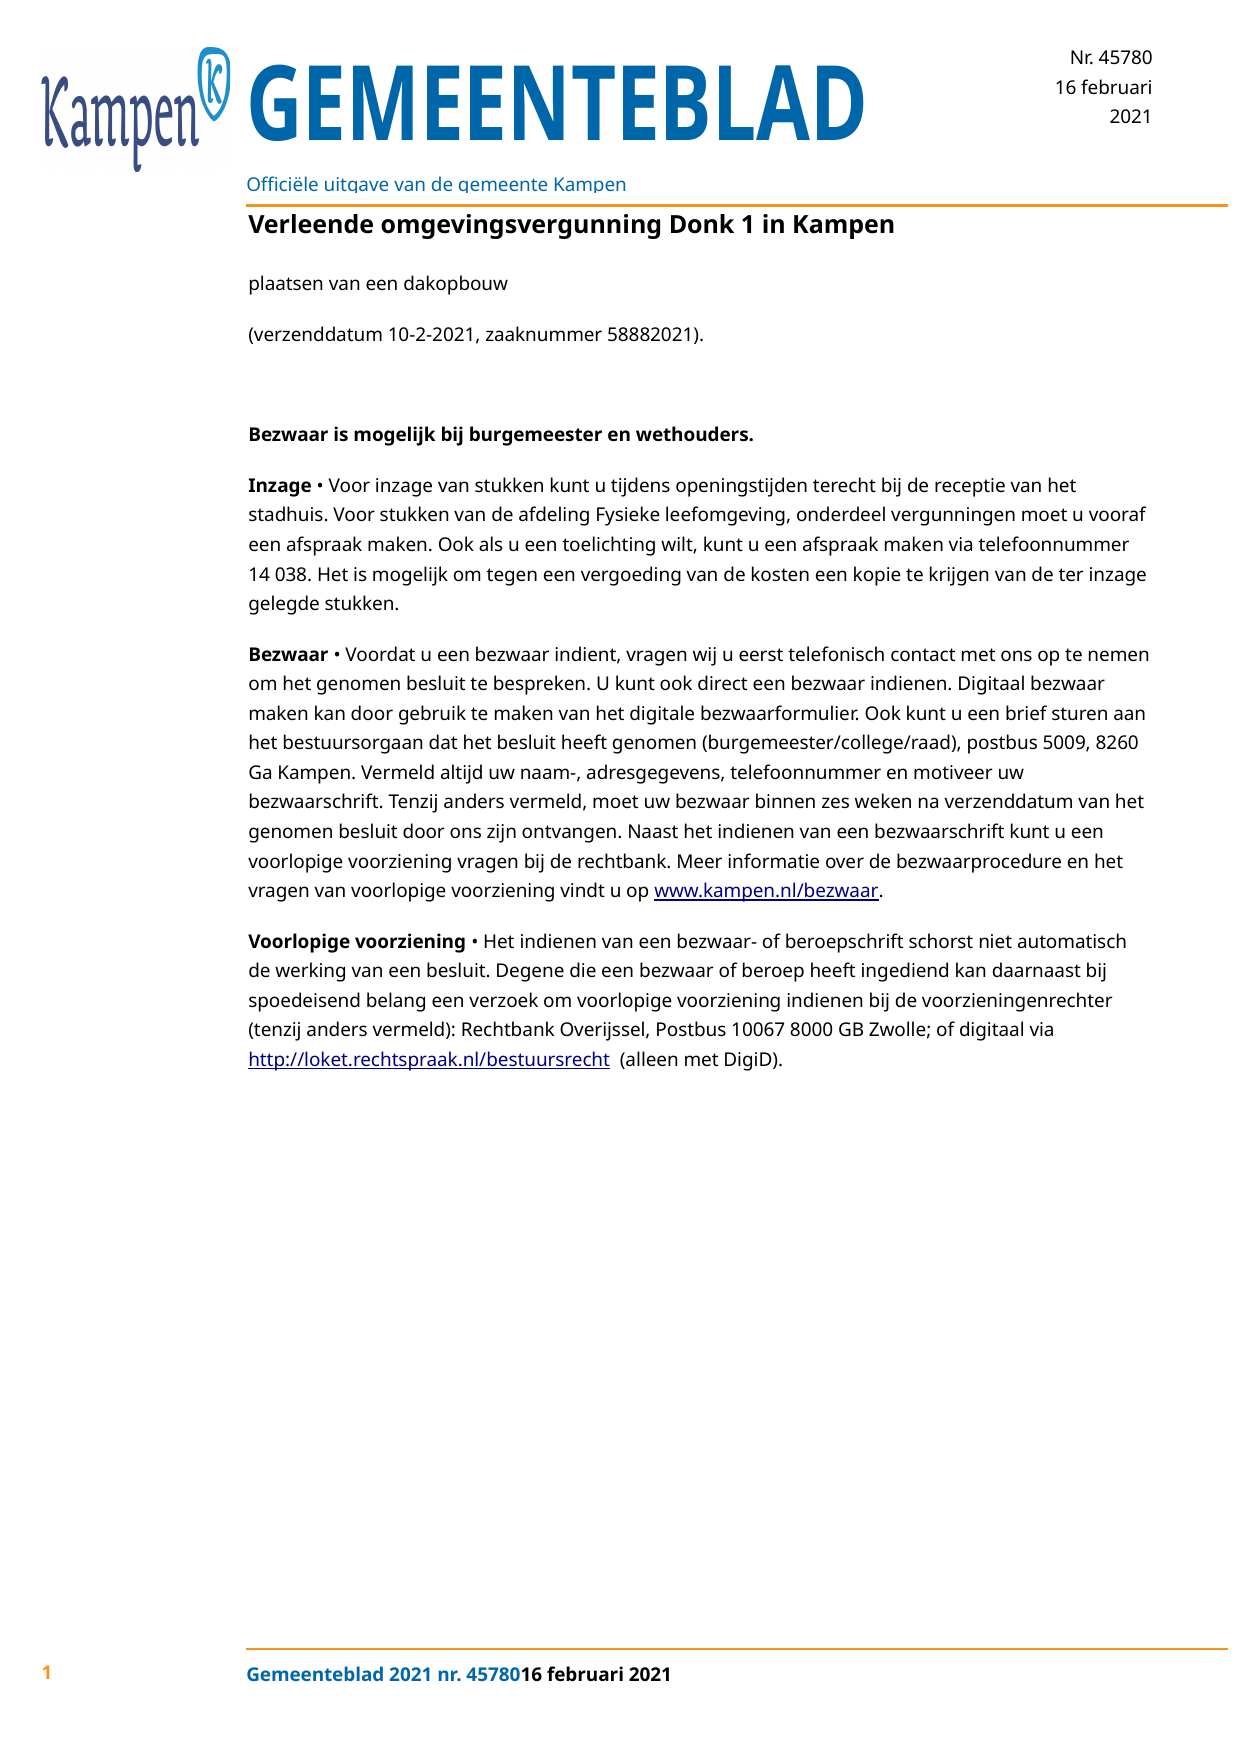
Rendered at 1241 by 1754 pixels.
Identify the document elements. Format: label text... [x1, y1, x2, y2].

text Bezwaar • Voordat u een bezwaar indient, vragen wij u eerst telefonisch contact met ons op te nemen om het genomen besluit te bespreken. U kunt ook direct een bezwaar indienen. Digitaal bezwaar maken kan door gebruik te maken van het digitale bezwaarformulier. Ook kunt u een brief sturen aan het bestuursorgaan dat het besluit heeft genomen (burgemeester/college/raad), postbus 5009, 8260 Ga Kampen. Vermeld altijd uw naam-, adresgegevens, telefoonnummer en motiveer uw bezwaarschrift. Tenzij anders vermeld, moet uw bezwaar binnen zes weken na verzenddatum van het genomen besluit door ons zijn ontvangen. Naast het indienen van een bezwaarschrift kunt u een voorlopige voorziening vragen bij de rechtbank. Meer informatie over de bezwaarprocedure en het vragen van voorlopige voorziening vindt u op www.kampen.nl/bezwaar. [248, 641, 1152, 903]
text Voorlopige voorziening • Het indienen van een bezwaar- of beroepschrift schorst niet automatisch de werking van een besluit. Degene die een bezwaar of beroep heeft ingediend kan daarnaast bij spoedeisend belang een verzoek om voorlopige voorziening indienen bij de voorzieningenrechter (tenzij anders vermeld): Rechtbank Overijssel, Postbus 10067 8000 GB Zwolle; of digitaal via http://loket.rechtspraak.nl/bestuursrecht (alleen met DigiD). [248, 928, 1152, 1072]
text Inzage • Voor inzage van stukken kunt u tijdens openingstijden terecht bij de receptie van het stadhuis. Voor stukken van de afdeling Fysieke leefomgeving, onderdeel vergunningen moet u vooraf een afspraak maken. Ook als u een toelichting wilt, kunt u een afspraak maken via telefoonnummer 14 038. Het is mogelijk om tegen een vergoeding van de kosten een kopie te krijgen van de ter inzage gelegde stukken. [248, 472, 1152, 616]
text plaatsen van een dakopbouw [248, 270, 1152, 296]
text Bezwaar is mogelijk bij burgemeester en wethouders. [248, 422, 1152, 447]
text (verzenddatum 10-2-2021, zaaknummer 58882021). [248, 321, 1152, 346]
picture [41, 47, 231, 172]
text Verleende omgevingsvergunning Donk 1 in Kampen [248, 207, 1152, 241]
